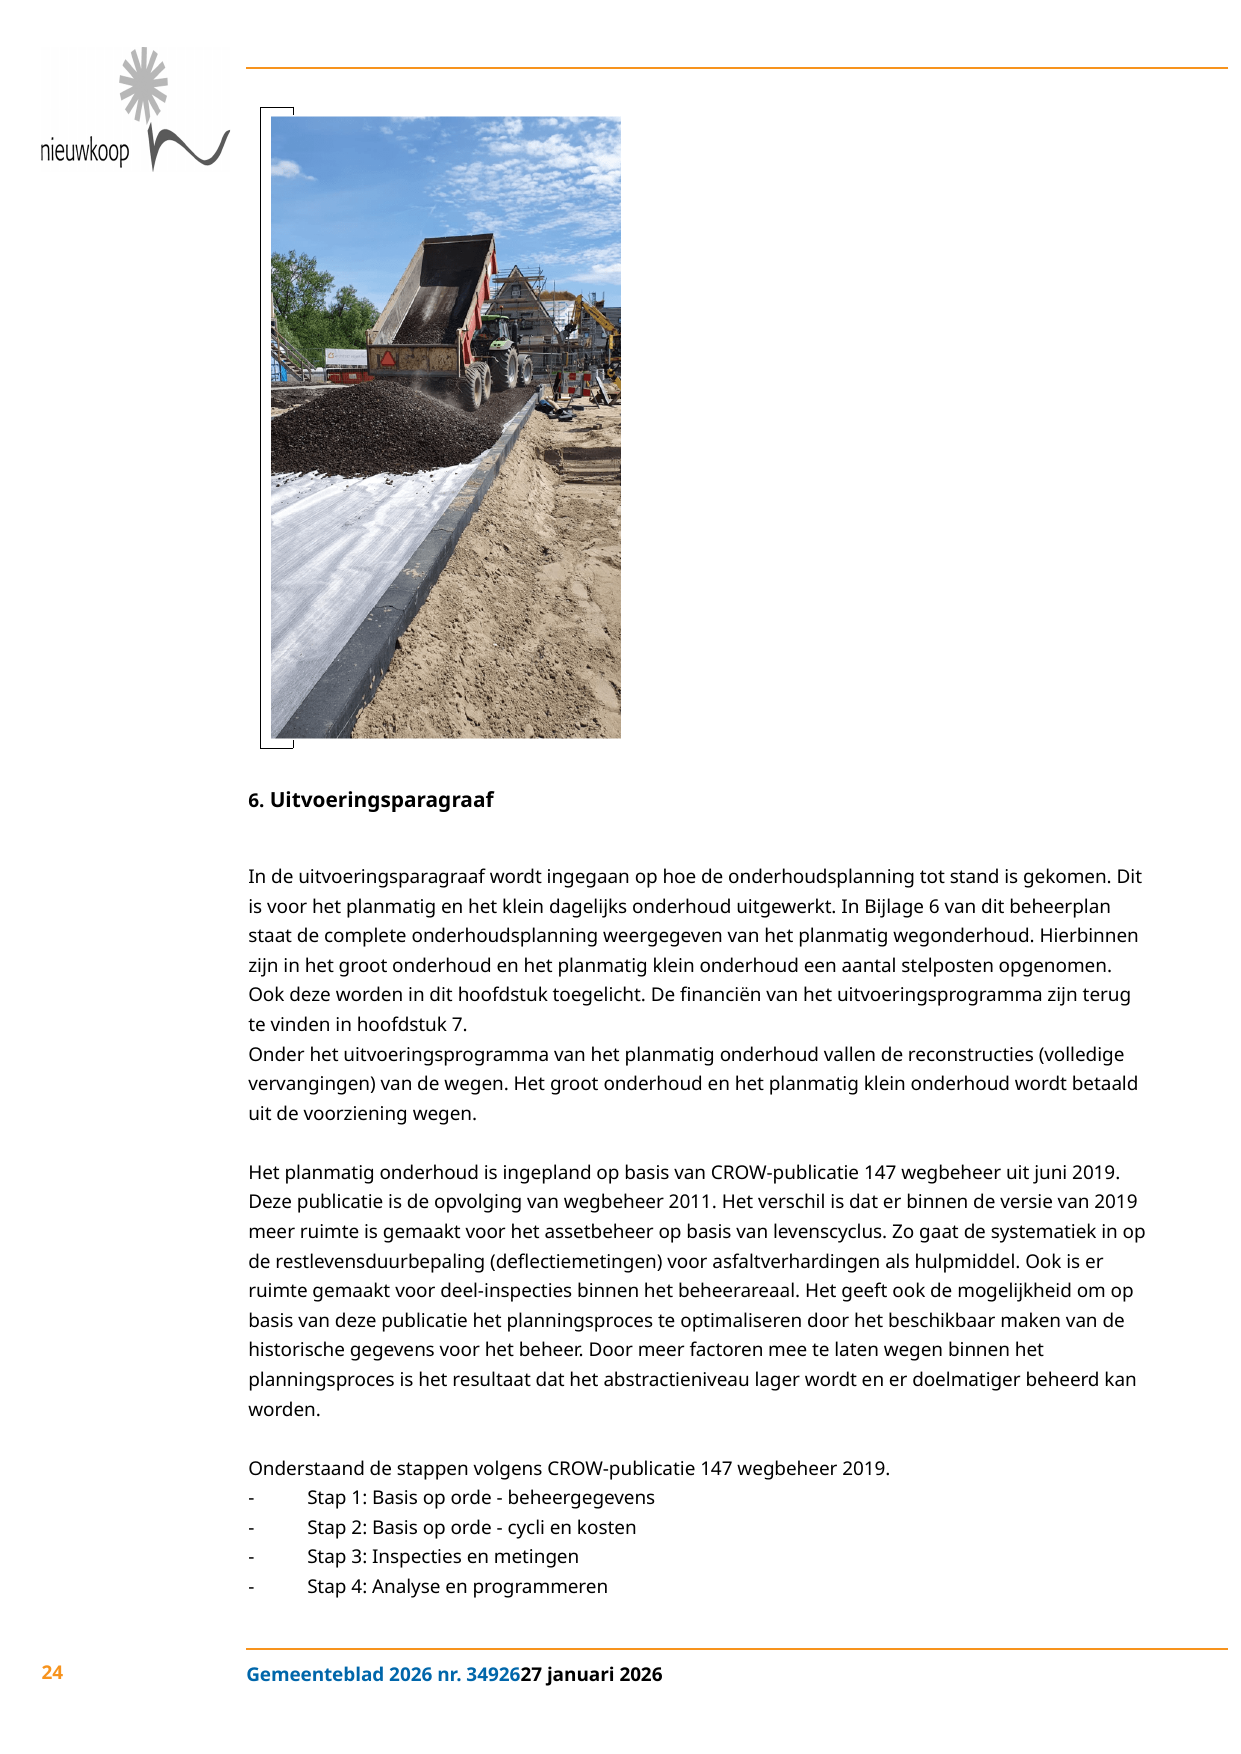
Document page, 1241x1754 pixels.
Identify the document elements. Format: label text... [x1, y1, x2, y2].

text In de uitvoeringsparagraaf wordt ingegaan op hoe de onderhoudsplanning tot stand is gekomen. Dit is voor het planmatig en het klein dagelijks onderhoud uitgewerkt. In Bijlage 6 van dit beheerplan staat de complete onderhoudsplanning weergegeven van het planmatig wegonderhoud. Hierbinnen zijn in het groot onderhoud en het planmatig klein onderhoud een aantal stelposten opgenomen. Ook deze worden in dit hoofdstuk toegelicht. De financiën van het uitvoeringsprogramma zijn terug te vinden in hoofdstuk 7. [248, 863, 1152, 1037]
text Het planmatig onderhoud is ingepland op basis van CROW-publicatie 147 wegbeheer uit juni 2019. Deze publicatie is de opvolging van wegbeheer 2011. Het verschil is dat er binnen de versie van 2019 meer ruimte is gemaakt voor het assetbeheer op basis van levenscyclus. Zo gaat de systematiek in op de restlevensduurbepaling (deflectiemetingen) voor asfaltverhardingen als hulpmiddel. Ook is er ruimte gemaakt voor deel-inspecties binnen het beheerareaal. Het geeft ook de mogelijkheid om op basis van deze publicatie het planningsproces te optimaliseren door het beschikbaar maken van de historische gegevens voor het beheer. Door meer factoren mee te laten wegen binnen het planningsproces is het resultaat dat het abstractieniveau lager wordt en er doelmatiger beheerd kan worden. [248, 1159, 1152, 1422]
list Stap 2: Basis op orde - cycli en kosten [248, 1514, 1152, 1540]
list Stap 3: Inspecties en metingen [248, 1544, 1152, 1569]
text 6. Uitvoeringsparagraaf [248, 786, 1152, 814]
text Onder het uitvoeringsprogramma van het planmatig onderhoud vallen de reconstructies (volledige vervangingen) van de wegen. Het groot onderhoud en het planmatig klein onderhoud wordt betaald uit de voorziening wegen. [248, 1041, 1152, 1126]
list Stap 1: Basis op orde - beheergegevens [248, 1484, 1152, 1510]
picture [268, 115, 624, 740]
picture [41, 47, 231, 172]
list Stap 4: Analyse en programmeren [248, 1573, 1152, 1599]
text Onderstaand de stappen volgens CROW-publicatie 147 wegbeheer 2019. [248, 1455, 1152, 1481]
